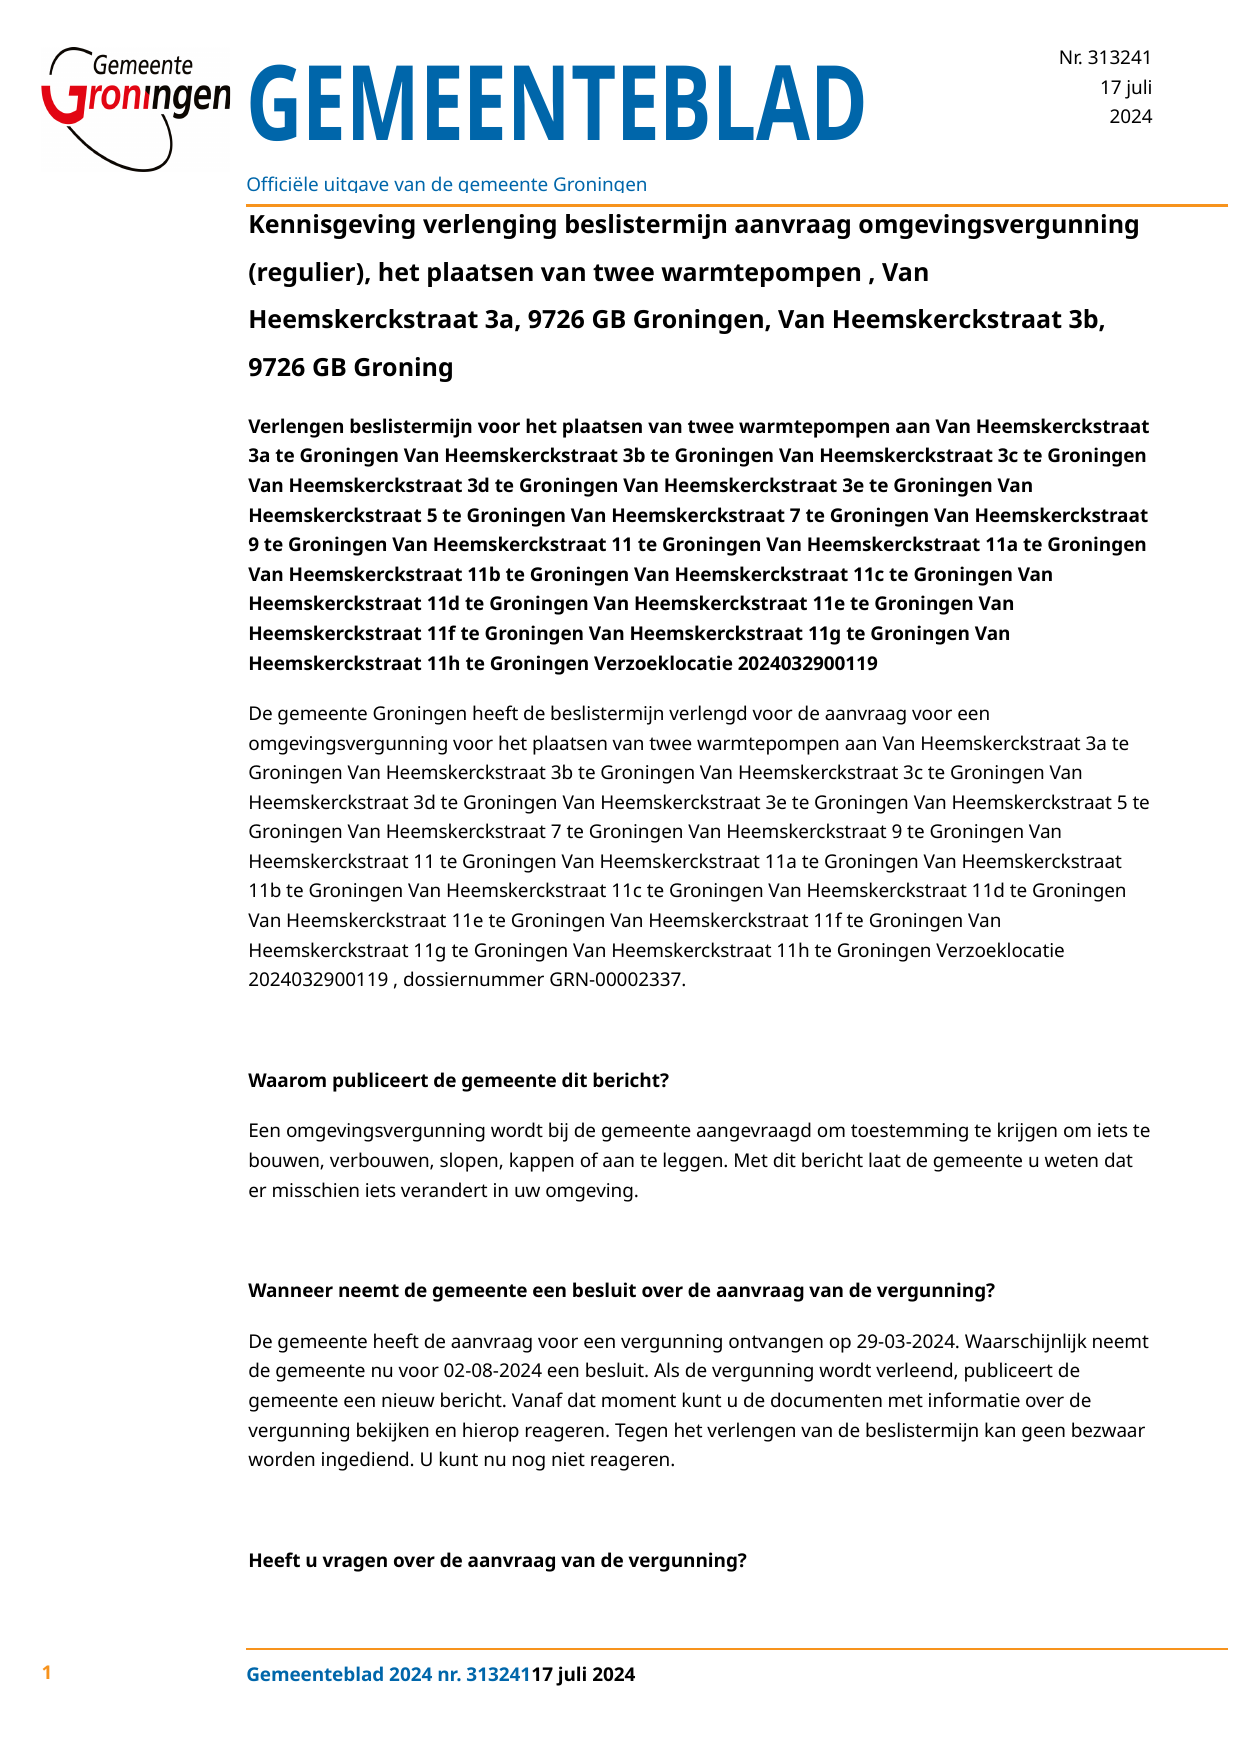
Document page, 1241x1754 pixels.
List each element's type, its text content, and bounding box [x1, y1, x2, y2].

text Waarom publiceert de gemeente dit bericht? [248, 1067, 1152, 1093]
text Verlengen beslistermijn voor het plaatsen van twee warmtepompen aan Van Heemskerckstraat 3a te Groningen Van Heemskerckstraat 3b te Groningen Van Heemskerckstraat 3c te Groningen Van Heemskerckstraat 3d te Groningen Van Heemskerckstraat 3e te Groningen Van Heemskerckstraat 5 te Groningen Van Heemskerckstraat 7 te Groningen Van Heemskerckstraat 9 te Groningen Van Heemskerckstraat 11 te Groningen Van Heemskerckstraat 11a te Groningen Van Heemskerckstraat 11b te Groningen Van Heemskerckstraat 11c te Groningen Van Heemskerckstraat 11d te Groningen Van Heemskerckstraat 11e te Groningen Van Heemskerckstraat 11f te Groningen Van Heemskerckstraat 11g te Groningen Van Heemskerckstraat 11h te Groningen Verzoeklocatie 2024032900119 [248, 413, 1152, 676]
text Heeft u vragen over de aanvraag van de vergunning? [248, 1547, 1152, 1573]
text Kennisgeving verlenging beslistermijn aanvraag omgevingsvergunning (regulier), het plaatsen van twee warmtepompen , Van Heemskerckstraat 3a, 9726 GB Groningen, Van Heemskerckstraat 3b, 9726 GB Groning [248, 207, 1152, 384]
picture [41, 47, 231, 172]
text De gemeente Groningen heeft de beslistermijn verlengd voor de aanvraag voor een omgevingsvergunning voor het plaatsen van twee warmtepompen aan Van Heemskerckstraat 3a te Groningen Van Heemskerckstraat 3b te Groningen Van Heemskerckstraat 3c te Groningen Van Heemskerckstraat 3d te Groningen Van Heemskerckstraat 3e te Groningen Van Heemskerckstraat 5 te Groningen Van Heemskerckstraat 7 te Groningen Van Heemskerckstraat 9 te Groningen Van Heemskerckstraat 11 te Groningen Van Heemskerckstraat 11a te Groningen Van Heemskerckstraat 11b te Groningen Van Heemskerckstraat 11c te Groningen Van Heemskerckstraat 11d te Groningen Van Heemskerckstraat 11e te Groningen Van Heemskerckstraat 11f te Groningen Van Heemskerckstraat 11g te Groningen Van Heemskerckstraat 11h te Groningen Verzoeklocatie 2024032900119 , dossiernummer GRN-00002337. [248, 700, 1152, 992]
text Een omgevingsvergunning wordt bij de gemeente aangevraagd om toestemming te krijgen om iets te bouwen, verbouwen, slopen, kappen of aan te leggen. Met dit bericht laat de gemeente u weten dat er misschien iets verandert in uw omgeving. [248, 1118, 1152, 1203]
text Wanneer neemt de gemeente een besluit over de aanvraag van de vergunning? [248, 1278, 1152, 1303]
text De gemeente heeft de aanvraag voor een vergunning ontvangen op 29-03-2024. Waarschijnlijk neemt de gemeente nu voor 02-08-2024 een besluit. Als de vergunning wordt verleend, publiceert de gemeente een nieuw bericht. Vanaf dat moment kunt u de documenten met informatie over de vergunning bekijken en hierop reageren. Tegen het verlengen van de beslistermijn kan geen bezwaar worden ingediend. U kunt nu nog niet reageren. [248, 1328, 1152, 1472]
